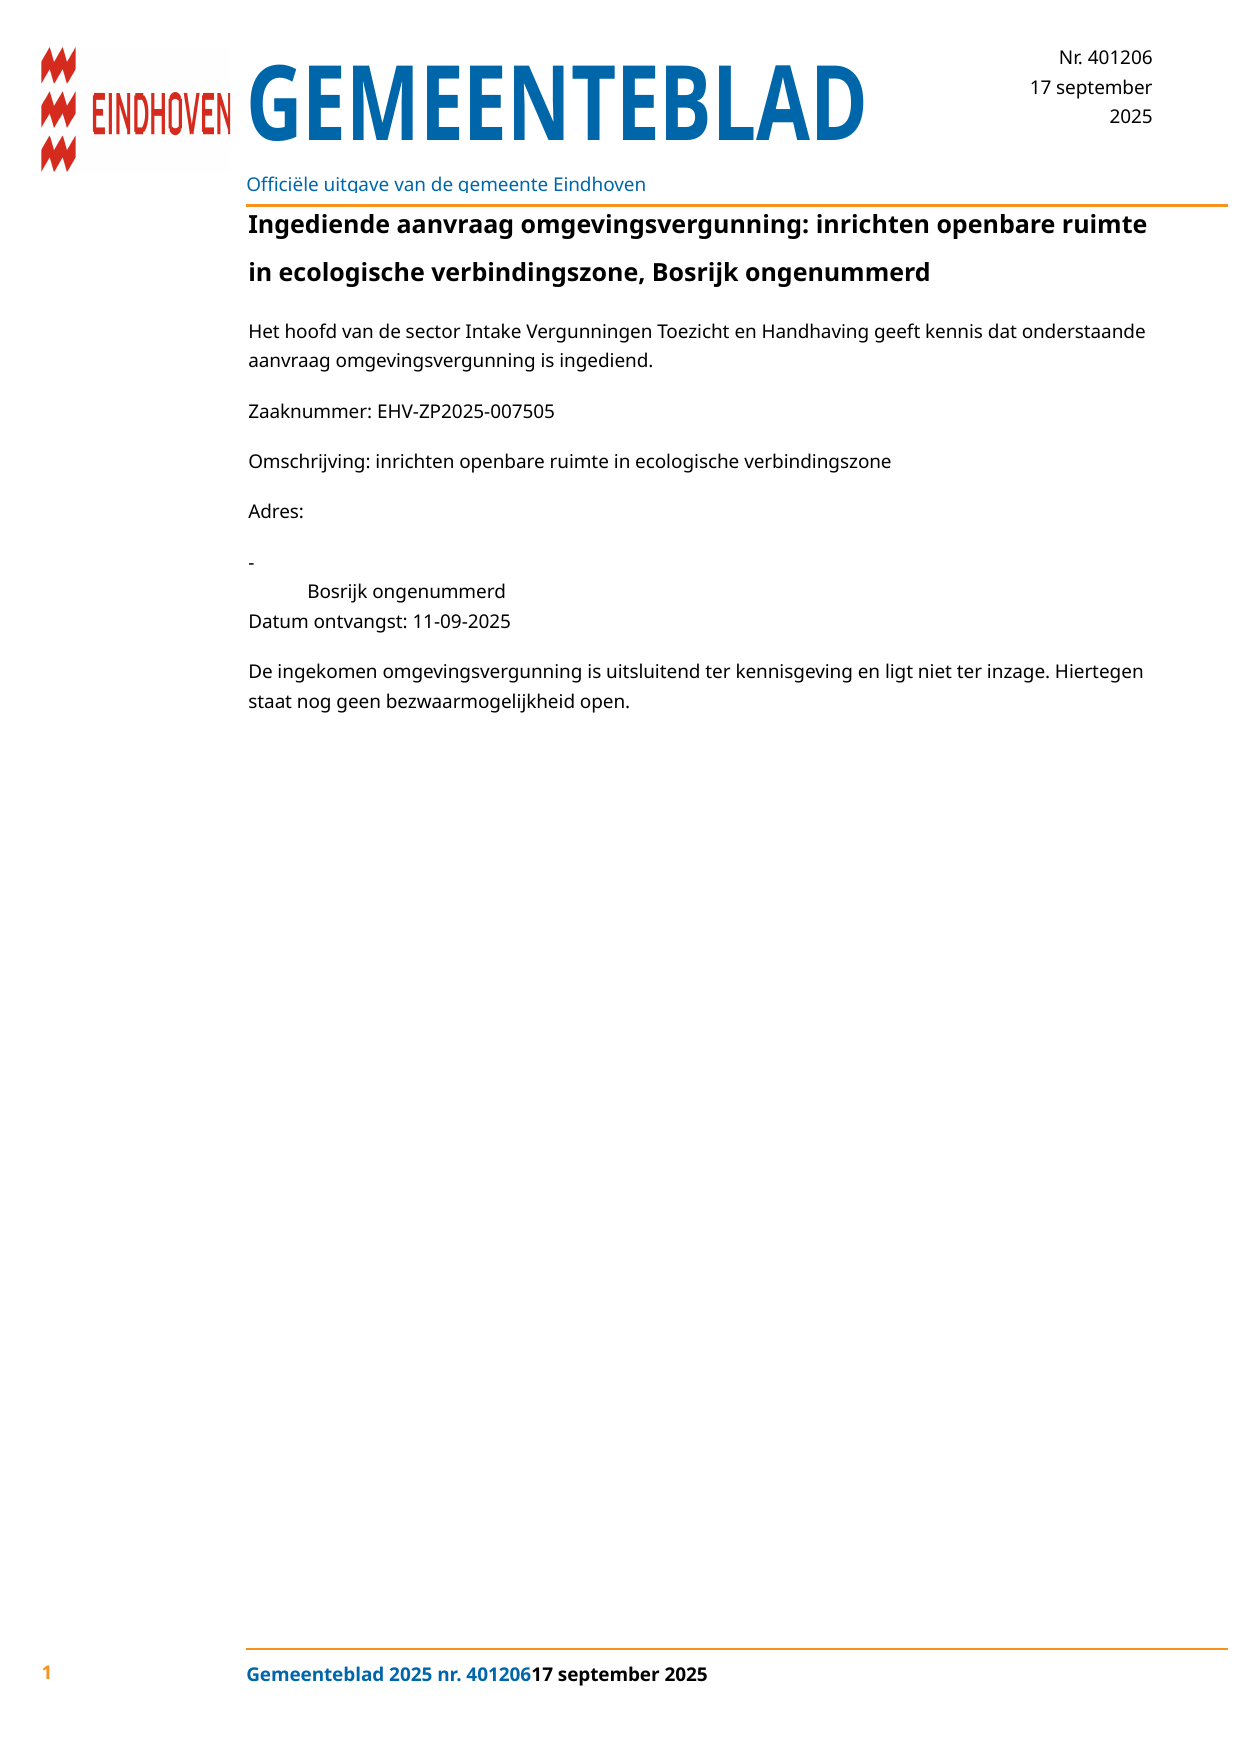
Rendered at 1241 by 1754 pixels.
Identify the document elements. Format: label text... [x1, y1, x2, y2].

text Adres: [248, 499, 1152, 524]
list Bosrijk ongenummerd [248, 579, 1152, 604]
picture [41, 47, 231, 172]
text Zaaknummer: EHV-ZP2025-007505 [248, 398, 1152, 424]
text Omschrijving: inrichten openbare ruimte in ecologische verbindingszone [248, 448, 1152, 474]
text Datum ontvangst: 11-09-2025 [248, 608, 1152, 634]
text Ingediende aanvraag omgevingsvergunning: inrichten openbare ruimte in ecologische verbindingszone, Bosrijk ongenummerd [248, 207, 1152, 288]
text De ingekomen omgevingsvergunning is uitsluitend ter kennisgeving en ligt niet ter inzage. Hiertegen staat nog geen bezwaarmogelijkheid open. [248, 659, 1152, 714]
text Het hoofd van de sector Intake Vergunningen Toezicht en Handhaving geeft kennis dat onderstaande aanvraag omgevingsvergunning is ingediend. [248, 318, 1152, 373]
